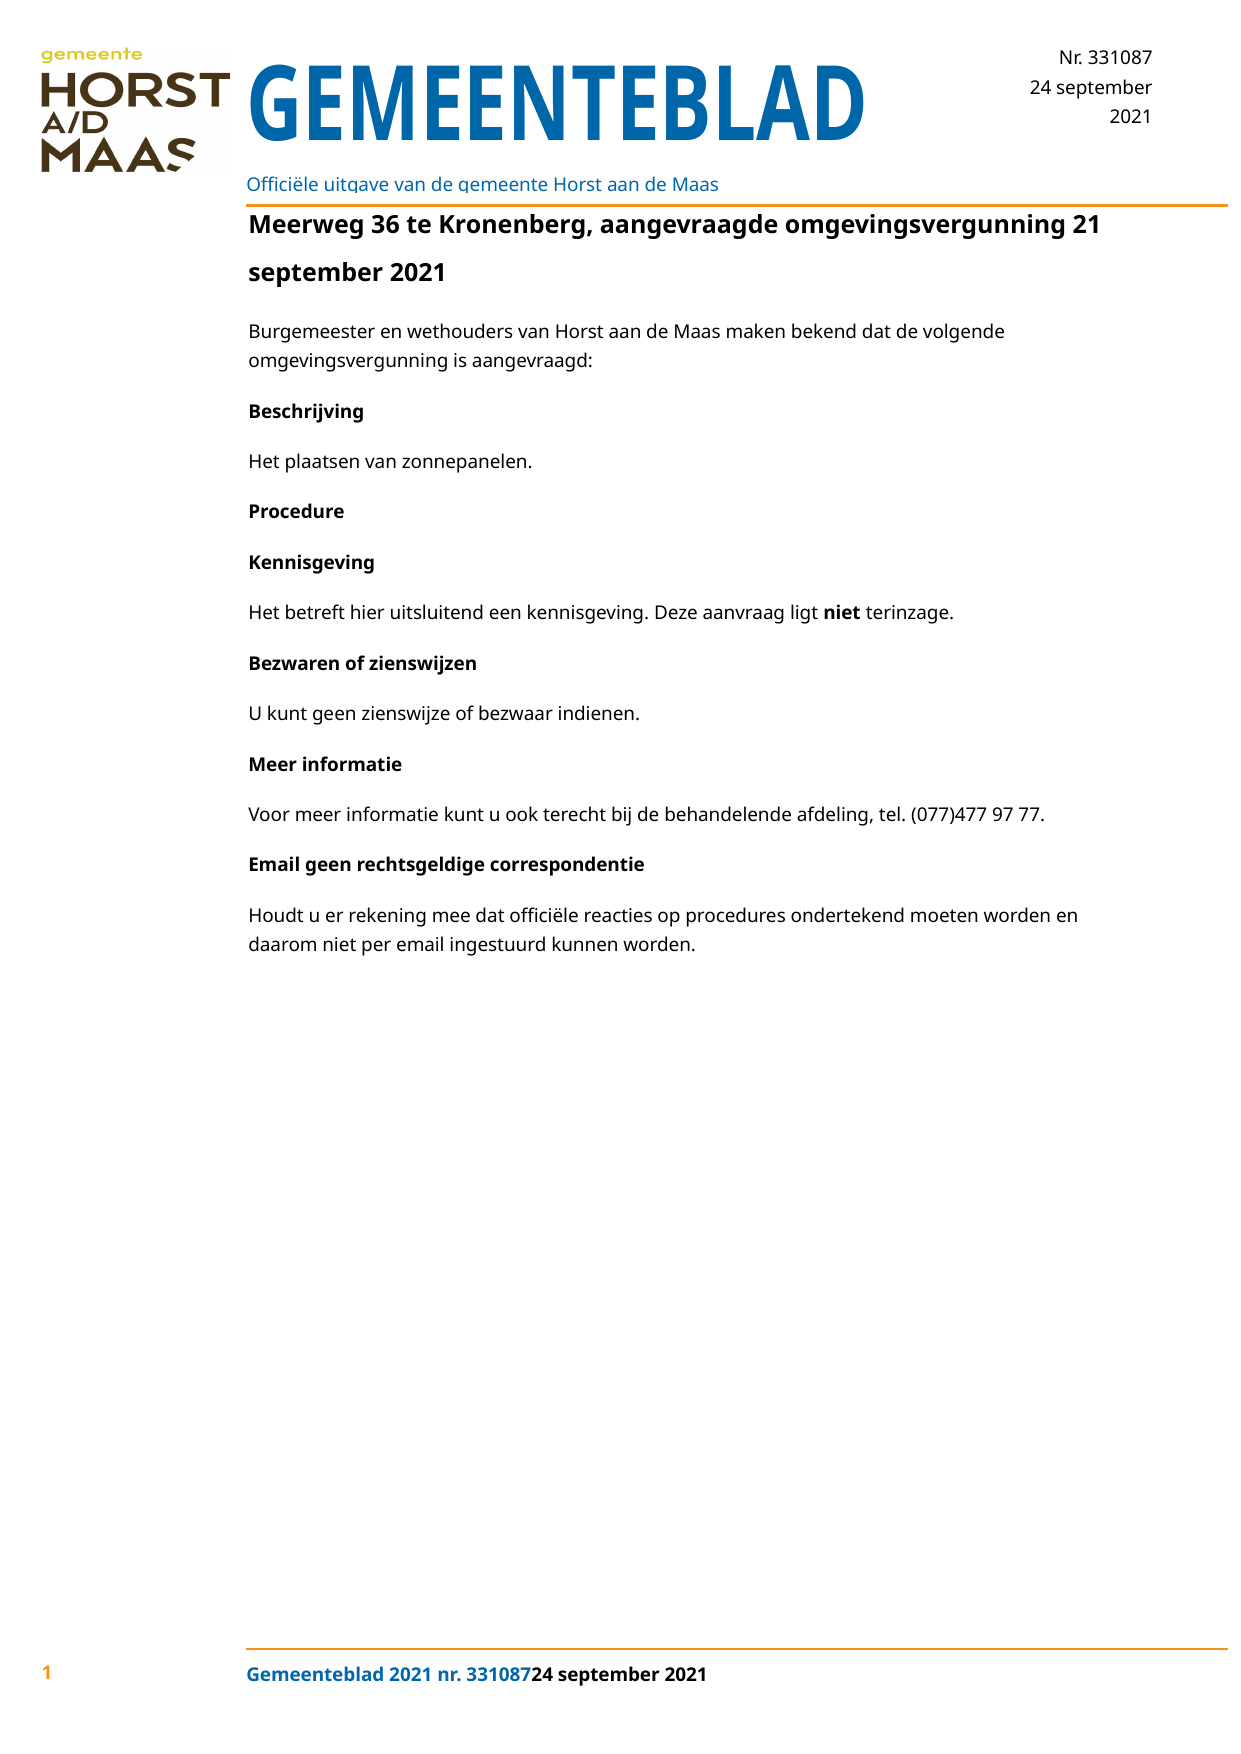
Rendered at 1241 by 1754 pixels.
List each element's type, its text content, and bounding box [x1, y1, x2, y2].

text Het betreft hier uitsluitend een kennisgeving. Deze aanvraag ligt niet terinzage. [248, 599, 1152, 625]
text Meer informatie [248, 751, 1152, 777]
text Procedure [248, 499, 1152, 524]
text Houdt u er rekening mee dat officiële reacties op procedures ondertekend moeten worden en daarom niet per email ingestuurd kunnen worden. [248, 902, 1152, 957]
text Het plaatsen van zonnepanelen. [248, 448, 1152, 474]
text Email geen rechtsgeldige correspondentie [248, 852, 1152, 877]
text U kunt geen zienswijze of bezwaar indienen. [248, 700, 1152, 726]
text Kennisgeving [248, 549, 1152, 575]
text Burgemeester en wethouders van Horst aan de Maas maken bekend dat de volgende omgevingsvergunning is aangevraagd: [248, 318, 1152, 373]
picture [41, 47, 231, 172]
text Bezwaren of zienswijzen [248, 650, 1152, 676]
text Meerweg 36 te Kronenberg, aangevraagde omgevingsvergunning 21 september 2021 [248, 207, 1152, 288]
text Beschrijving [248, 398, 1152, 424]
text Voor meer informatie kunt u ook terecht bij de behandelende afdeling, tel. (077)477 97 77. [248, 801, 1152, 827]
